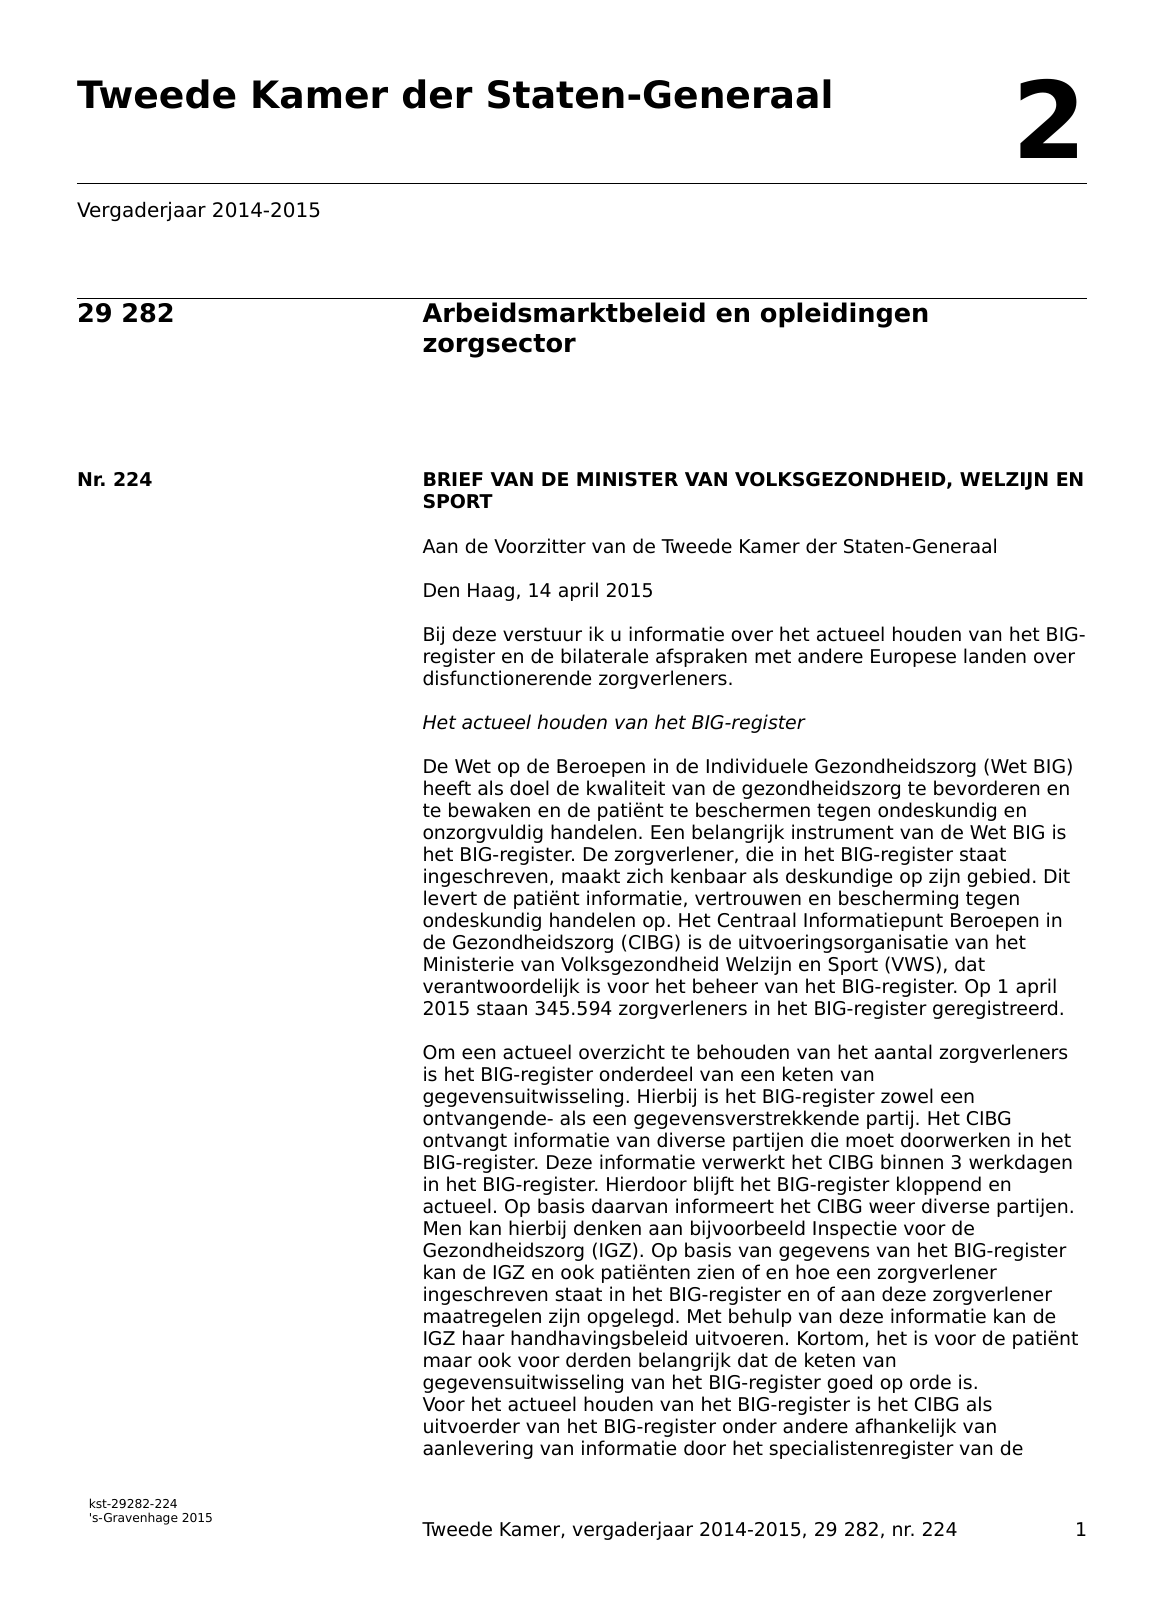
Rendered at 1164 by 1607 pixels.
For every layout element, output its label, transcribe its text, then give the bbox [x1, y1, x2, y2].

text Bij deze verstuur ik u informatie over het actueel houden van het BIG-register en de bilaterale afspraken met andere Europese landen over disfunctionerende zorgverleners. [422, 624, 1087, 690]
table_header Tweede Kamer der Staten-Generaal [77, 59, 886, 183]
subtitle Nr. 224 BRIEF VAN DE MINISTER VAN VOLKSGEZONDHEID, WELZIJN EN SPORT [77, 469, 1087, 513]
subtitle 29 282 Arbeidsmarktbeleid en opleidingen zorgsector [77, 299, 1087, 358]
text Aan de Voorzitter van de Tweede Kamer der Staten-Generaal [422, 536, 1087, 557]
text Voor het actueel houden van het BIG-register is het CIBG als uitvoerder van het BIG-register onder andere afhankelijk van aanlevering van informatie door het specialistenregister van de [422, 1394, 1087, 1460]
text Om een actueel overzicht te behouden van het aantal zorgverleners is het BIG-register onderdeel van een keten van gegevensuitwisseling. Hierbij is het BIG-register zowel een ontvangende- als een gegevensverstrekkende partij. Het CIBG ontvangt informatie van diverse partijen die moet doorwerken in het BIG-register. Deze informatie verwerkt het CIBG binnen 3 werkdagen in het BIG-register. Hierdoor blijft het BIG-register kloppend en actueel. Op basis daarvan informeert het CIBG weer diverse partijen. Men kan hierbij denken aan bijvoorbeeld Inspectie voor de Gezondheidszorg (IGZ). Op basis van gegevens van het BIG-register kan de IGZ en ook patiënten zien of en hoe een zorgverlener ingeschreven staat in het BIG-register en of aan deze zorgverlener maatregelen zijn opgelegd. Met behulp van deze informatie kan de IGZ haar handhavingsbeleid uitvoeren. Kortom, het is voor de patiënt maar ook voor derden belangrijk dat de keten van gegevensuitwisseling van het BIG-register goed op orde is. [422, 1042, 1087, 1394]
text De Wet op de Beroepen in de Individuele Gezondheidszorg (Wet BIG) heeft als doel de kwaliteit van de gezondheidszorg te bevorderen en te bewaken en de patiënt te beschermen tegen ondeskundig en onzorgvuldig handelen. Een belangrijk instrument van de Wet BIG is het BIG-register. De zorgverlener, die in het BIG-register staat ingeschreven, maakt zich kenbaar als deskundige op zijn gebied. Dit levert de patiënt informatie, vertrouwen en bescherming tegen ondeskundig handelen op. Het Centraal Informatiepunt Beroepen in de Gezondheidszorg (CIBG) is de uitvoeringsorganisatie van het Ministerie van Volksgezondheid Welzijn en Sport (VWS), dat verantwoordelijk is voor het beheer van het BIG-register. Op 1 april 2015 staan 345.594 zorgverleners in het BIG-register geregistreerd. [422, 756, 1087, 1020]
text 's-Gravenhage 2015 [88, 1511, 323, 1525]
subtitle Het actueel houden van het BIG-register [422, 712, 1087, 734]
table_header 2 [886, 59, 1087, 183]
text Den Haag, 14 april 2015 [422, 580, 1087, 602]
table_cell Vergaderjaar 2014-2015 [77, 184, 1087, 298]
text kst-29282-224 [88, 1497, 323, 1511]
